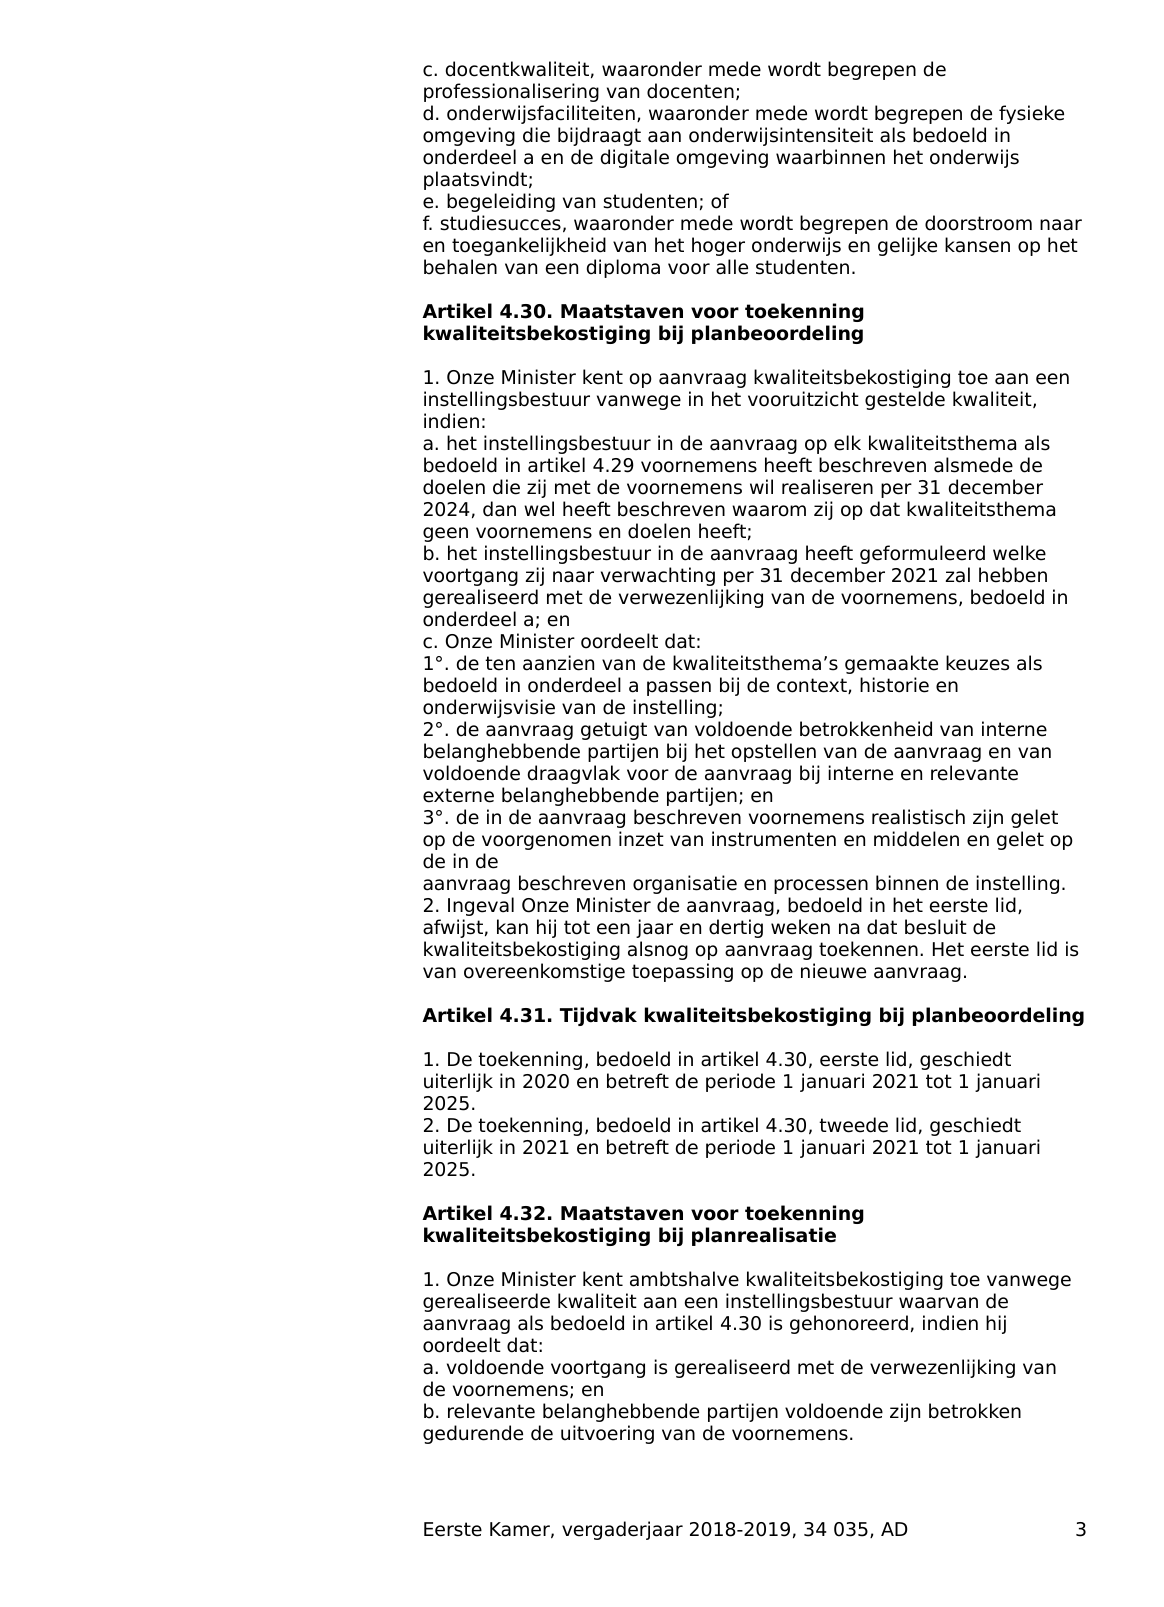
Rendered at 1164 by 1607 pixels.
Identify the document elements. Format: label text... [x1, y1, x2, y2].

text 2°. de aanvraag getuigt van voldoende betrokkenheid van interne belanghebbende partijen bij het opstellen van de aanvraag en van voldoende draagvlak voor de aanvraag bij interne en relevante externe belanghebbende partijen; en [422, 719, 1087, 807]
text aanvraag beschreven organisatie en processen binnen de instelling. [422, 873, 1087, 895]
text 1. De toekenning, bedoeld in artikel 4.30, eerste lid, geschiedt uiterlijk in 2020 en betreft de periode 1 januari 2021 tot 1 januari 2025. [422, 1049, 1087, 1115]
text b. het instellingsbestuur in de aanvraag heeft geformuleerd welke voortgang zij naar verwachting per 31 december 2021 zal hebben gerealiseerd met de verwezenlijking van de voornemens, bedoeld in onderdeel a; en [422, 543, 1087, 631]
text 1. Onze Minister kent op aanvraag kwaliteitsbekostiging toe aan een instellingsbestuur vanwege in het vooruitzicht gestelde kwaliteit, indien: [422, 367, 1087, 433]
text c. docentkwaliteit, waaronder mede wordt begrepen de professionalisering van docenten; [422, 59, 1087, 103]
text 1. Onze Minister kent ambtshalve kwaliteitsbekostiging toe vanwege gerealiseerde kwaliteit aan een instellingsbestuur waarvan de aanvraag als bedoeld in artikel 4.30 is gehonoreerd, indien hij oordeelt dat: [422, 1269, 1087, 1357]
text 2. Ingeval Onze Minister de aanvraag, bedoeld in het eerste lid, afwijst, kan hij tot een jaar en dertig weken na dat besluit de kwaliteitsbekostiging alsnog op aanvraag toekennen. Het eerste lid is van overeenkomstige toepassing op de nieuwe aanvraag. [422, 895, 1087, 983]
text f. studiesucces, waaronder mede wordt begrepen de doorstroom naar en toegankelijkheid van het hoger onderwijs en gelijke kansen op het behalen van een diploma voor alle studenten. [422, 213, 1087, 279]
text b. relevante belanghebbende partijen voldoende zijn betrokken gedurende de uitvoering van de voornemens. [422, 1401, 1087, 1445]
text 1°. de ten aanzien van de kwaliteitsthema’s gemaakte keuzes als bedoeld in onderdeel a passen bij de context, historie en onderwijsvisie van de instelling; [422, 653, 1087, 719]
subtitle Artikel 4.32. Maatstaven voor toekenning kwaliteitsbekostiging bij planrealisatie [422, 1203, 1087, 1247]
text e. begeleiding van studenten; of [422, 191, 1087, 213]
text 2. De toekenning, bedoeld in artikel 4.30, tweede lid, geschiedt uiterlijk in 2021 en betreft de periode 1 januari 2021 tot 1 januari 2025. [422, 1115, 1087, 1181]
text d. onderwijsfaciliteiten, waaronder mede wordt begrepen de fysieke omgeving die bijdraagt aan onderwijsintensiteit als bedoeld in onderdeel a en de digitale omgeving waarbinnen het onderwijs plaatsvindt; [422, 103, 1087, 191]
text a. voldoende voortgang is gerealiseerd met de verwezenlijking van de voornemens; en [422, 1357, 1087, 1401]
subtitle Artikel 4.31. Tijdvak kwaliteitsbekostiging bij planbeoordeling [422, 1005, 1087, 1027]
text a. het instellingsbestuur in de aanvraag op elk kwaliteitsthema als bedoeld in artikel 4.29 voornemens heeft beschreven alsmede de doelen die zij met de voornemens wil realiseren per 31 december 2024, dan wel heeft beschreven waarom zij op dat kwaliteitsthema geen voornemens en doelen heeft; [422, 433, 1087, 543]
text 3°. de in de aanvraag beschreven voornemens realistisch zijn gelet op de voorgenomen inzet van instrumenten en middelen en gelet op de in de [422, 807, 1087, 873]
text c. Onze Minister oordeelt dat: [422, 631, 1087, 653]
subtitle Artikel 4.30. Maatstaven voor toekenning kwaliteitsbekostiging bij planbeoordeling [422, 301, 1087, 345]
